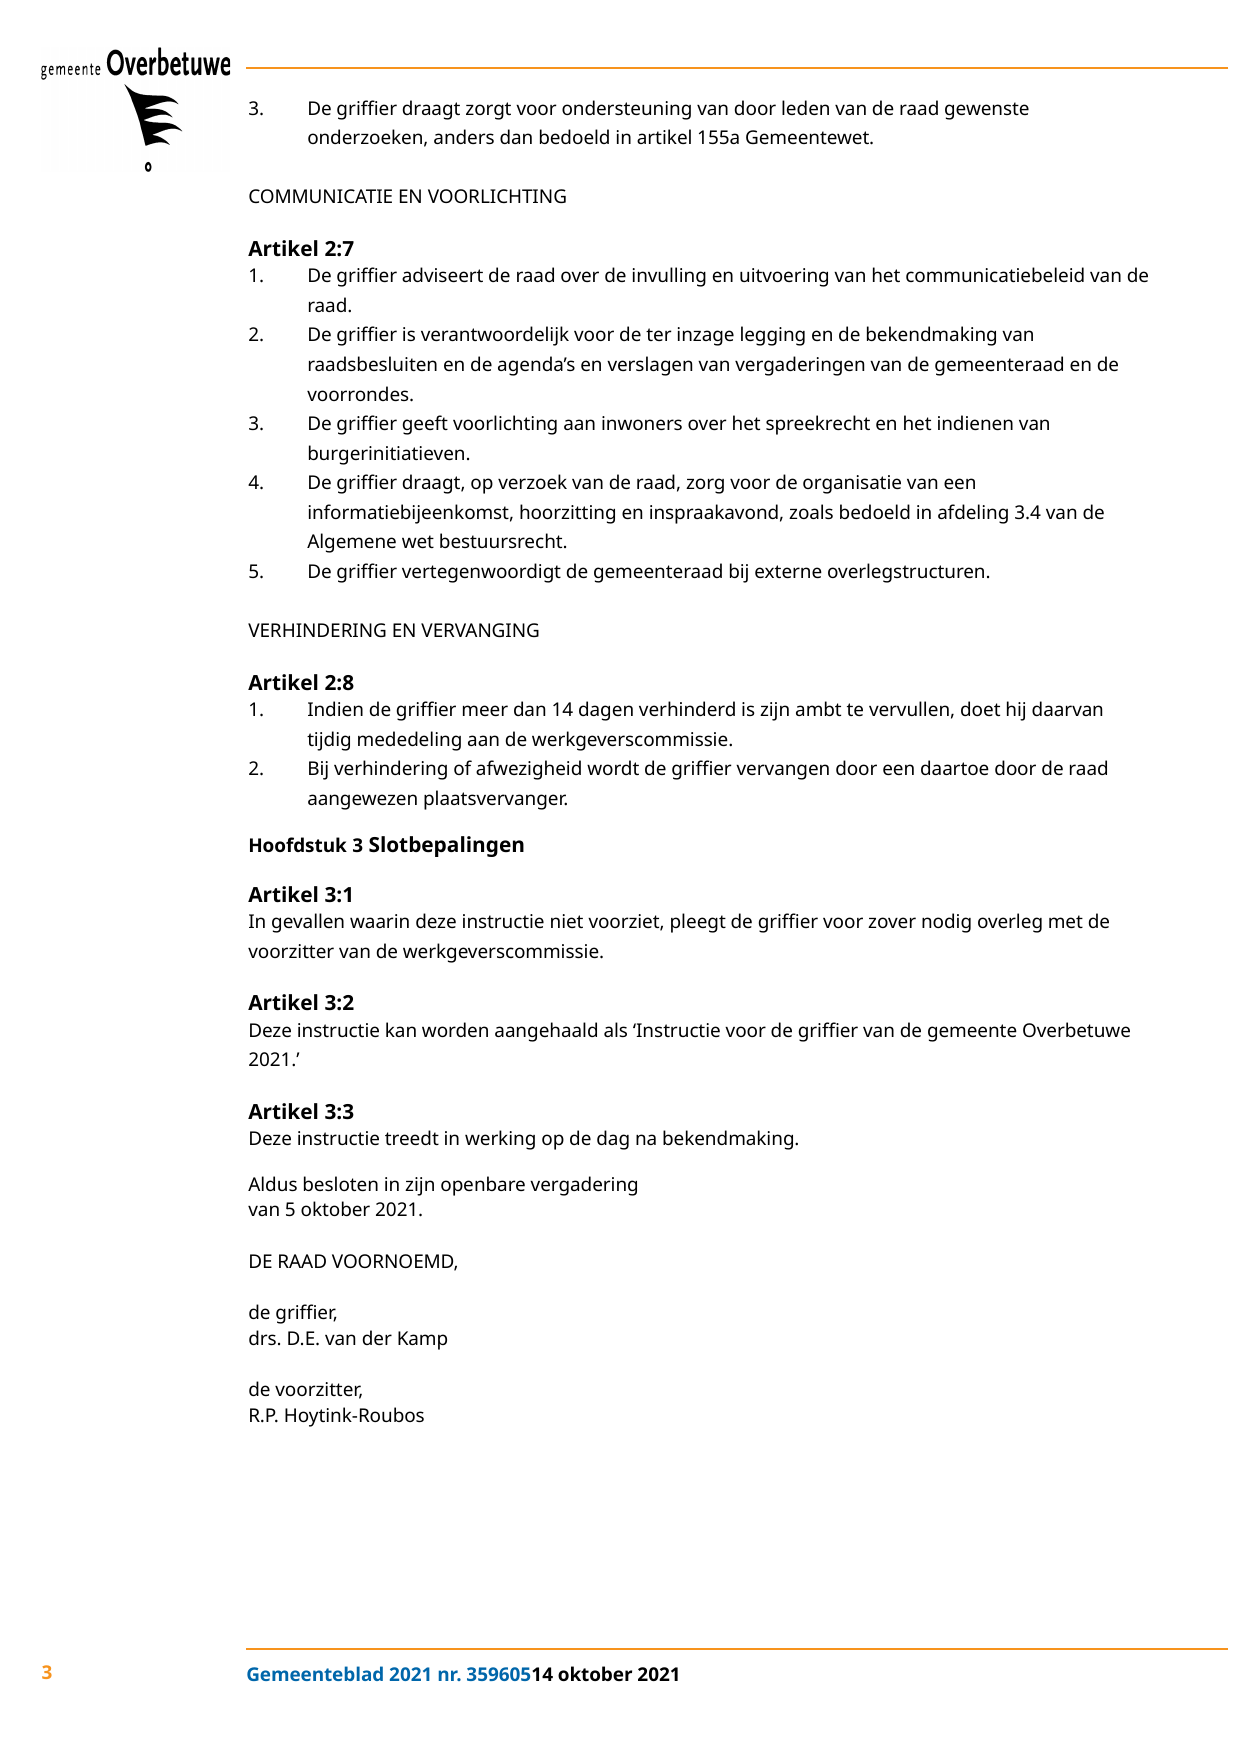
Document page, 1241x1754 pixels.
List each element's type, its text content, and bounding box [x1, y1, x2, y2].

list Bij verhindering of afwezigheid wordt de griffier vervangen door een daartoe door de raad aangewezen plaatsvervanger. [248, 755, 1152, 811]
text Artikel 2:8 [248, 668, 1152, 696]
list De griffier vertegenwoordigt de gemeenteraad bij externe overlegstructuren. [248, 558, 1152, 584]
text de voorzitter, [248, 1377, 1152, 1402]
list De griffier is verantwoordelijk voor de ter inzage legging en de bekendmaking van raadsbesluiten en de agenda’s en verslagen van vergaderingen van de gemeenteraad en de voorrondes. [248, 322, 1152, 406]
text Aldus besloten in zijn openbare vergadering [248, 1171, 1152, 1197]
text DE RAAD VOORNOEMD, [248, 1248, 1152, 1274]
list De griffier adviseert de raad over de invulling en uitvoering van het communicatiebeleid van de raad. [248, 262, 1152, 318]
text Artikel 3:2 [248, 988, 1152, 1017]
text VERHINDERING EN VERVANGING [248, 617, 1152, 643]
text Deze instructie kan worden aangehaald als ‘Instructie voor de griffier van de gemeente Overbetuwe 2021.’ [248, 1017, 1152, 1072]
text In gevallen waarin deze instructie niet voorziet, pleegt de griffier voor zover nodig overleg met de voorzitter van de werkgeverscommissie. [248, 908, 1152, 964]
text Artikel 3:1 [248, 880, 1152, 908]
text Hoofdstuk 3 Slotbepalingen [248, 831, 1152, 859]
text Artikel 2:7 [248, 234, 1152, 262]
text de griffier, [248, 1299, 1152, 1325]
text drs. D.E. van der Kamp [248, 1325, 1152, 1351]
text Artikel 3:3 [248, 1097, 1152, 1125]
text van 5 oktober 2021. [248, 1197, 1152, 1222]
list De griffier geeft voorlichting aan inwoners over het spreekrecht en het indienen van burgerinitiatieven. [248, 410, 1152, 466]
text R.P. Hoytink-Roubos [248, 1402, 1152, 1428]
list Indien de griffier meer dan 14 dagen verhinderd is zijn ambt te vervullen, doet hij daarvan tijdig mededeling aan de werkgeverscommissie. [248, 696, 1152, 752]
picture [41, 47, 231, 172]
list De griffier draagt zorgt voor ondersteuning van door leden van de raad gewenste onderzoeken, anders dan bedoeld in artikel 155a Gemeentewet. [248, 95, 1152, 150]
text COMMUNICATIE EN VOORLICHTING [248, 183, 1152, 209]
text Deze instructie treedt in werking op de dag na bekendmaking. [248, 1125, 1152, 1151]
list De griffier draagt, op verzoek van de raad, zorg voor de organisatie van een informatiebijeenkomst, hoorzitting en inspraakavond, zoals bedoeld in afdeling 3.4 van de Algemene wet bestuursrecht. [248, 469, 1152, 554]
